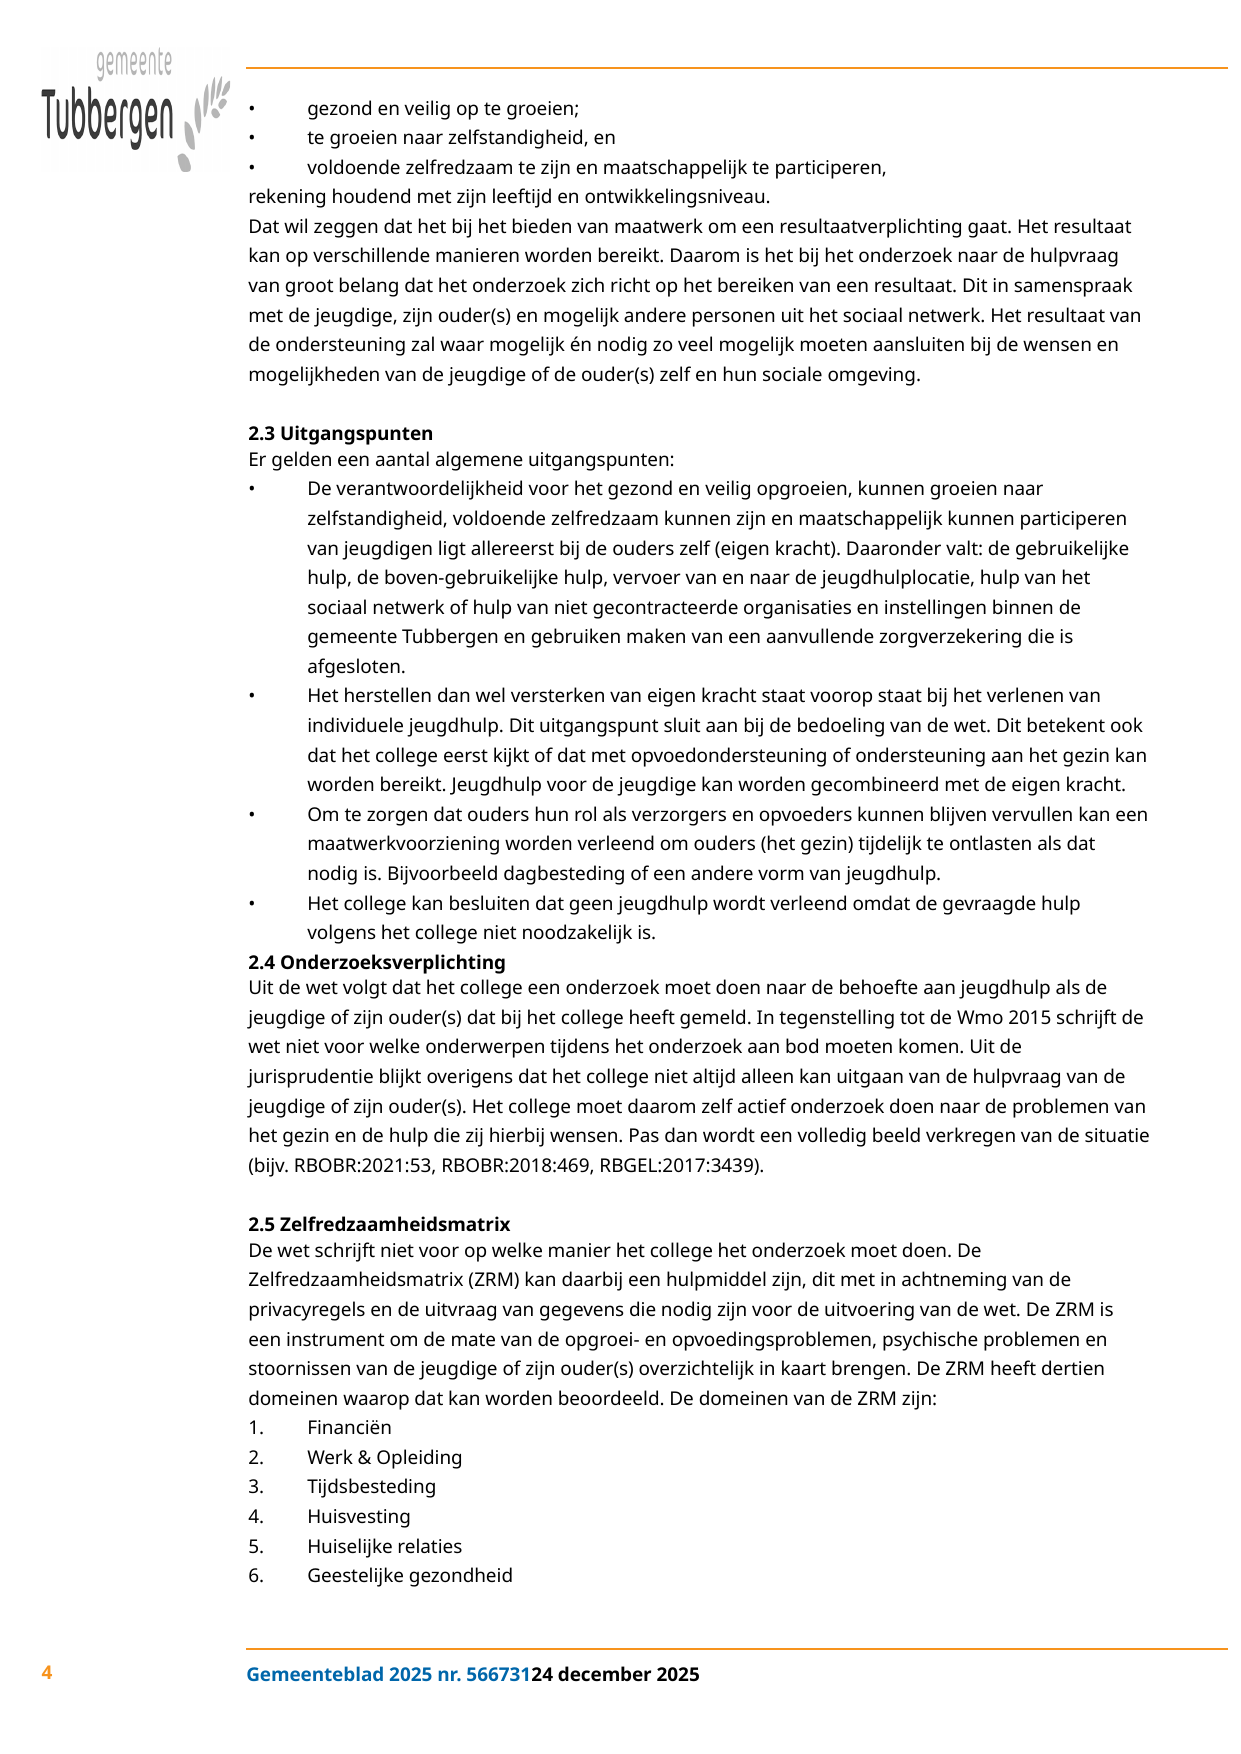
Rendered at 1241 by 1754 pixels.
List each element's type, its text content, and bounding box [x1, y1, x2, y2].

list te groeien naar zelfstandigheid, en [248, 124, 1152, 150]
text De wet schrijft niet voor op welke manier het college het onderzoek moet doen. De Zelfredzaamheidsmatrix (ZRM) kan daarbij een hulpmiddel zijn, dit met in achtneming van de privacyregels en de uitvraag van gegevens die nodig zijn voor de uitvoering van de wet. De ZRM is een instrument om de mate van de opgroei- en opvoedingsproblemen, psychische problemen en stoornissen van de jeugdige of zijn ouder(s) overzichtelijk in kaart brengen. De ZRM heeft dertien domeinen waarop dat kan worden beoordeeld. De domeinen van de ZRM zijn: [248, 1237, 1152, 1411]
text 2.3 Uitgangspunten [248, 420, 1152, 446]
list gezond en veilig op te groeien; [248, 95, 1152, 121]
text 2.5 Zelfredzaamheidsmatrix [248, 1211, 1152, 1237]
list Het herstellen dan wel versterken van eigen kracht staat voorop staat bij het verlenen van individuele jeugdhulp. Dit uitgangspunt sluit aan bij de bedoeling van de wet. Dit betekent ook dat het college eerst kijkt of dat met opvoedondersteuning of ondersteuning aan het gezin kan worden bereikt. Jeugdhulp voor de jeugdige kan worden gecombineerd met de eigen kracht. [248, 683, 1152, 797]
list Om te zorgen dat ouders hun rol als verzorgers en opvoeders kunnen blijven vervullen kan een maatwerkvoorziening worden verleend om ouders (het gezin) tijdelijk te ontlasten als dat nodig is. Bijvoorbeeld dagbesteding of een andere vorm van jeugdhulp. [248, 801, 1152, 886]
list voldoende zelfredzaam te zijn en maatschappelijk te participeren, [248, 154, 1152, 180]
list De verantwoordelijkheid voor het gezond en veilig opgroeien, kunnen groeien naar zelfstandigheid, voldoende zelfredzaam kunnen zijn en maatschappelijk kunnen participeren van jeugdigen ligt allereerst bij de ouders zelf (eigen kracht). Daaronder valt: de gebruikelijke hulp, de boven-gebruikelijke hulp, vervoer van en naar de jeugdhulplocatie, hulp van het sociaal netwerk of hulp van niet gecontracteerde organisaties en instellingen binnen de gemeente Tubbergen en gebruiken maken van een aanvullende zorgverzekering die is afgesloten. [248, 476, 1152, 679]
text Uit de wet volgt dat het college een onderzoek moet doen naar de behoefte aan jeugdhulp als de jeugdige of zijn ouder(s) dat bij het college heeft gemeld. In tegenstelling tot de Wmo 2015 schrijft de wet niet voor welke onderwerpen tijdens het onderzoek aan bod moeten komen. Uit de jurisprudentie blijkt overigens dat het college niet altijd alleen kan uitgaan van de hulpvraag van de jeugdige of zijn ouder(s). Het college moet daarom zelf actief onderzoek doen naar de problemen van het gezin en de hulp die zij hierbij wensen. Pas dan wordt een volledig beeld verkregen van de situatie (bijv. RBOBR:2021:53, RBOBR:2018:469, RBGEL:2017:3439). [248, 974, 1152, 1178]
text Er gelden een aantal algemene uitgangspunten: [248, 446, 1152, 472]
list Huiselijke relaties [248, 1533, 1152, 1558]
list Financiën [248, 1414, 1152, 1440]
list Het college kan besluiten dat geen jeugdhulp wordt verleend omdat de gevraagde hulp volgens het college niet noodzakelijk is. [248, 890, 1152, 945]
list Werk & Opleiding [248, 1444, 1152, 1470]
text 2.4 Onderzoeksverplichting [248, 949, 1152, 974]
text Dat wil zeggen dat het bij het bieden van maatwerk om een resultaatverplichting gaat. Het resultaat kan op verschillende manieren worden bereikt. Daarom is het bij het onderzoek naar de hulpvraag van groot belang dat het onderzoek zich richt op het bereiken van een resultaat. Dit in samenspraak met de jeugdige, zijn ouder(s) en mogelijk andere personen uit het sociaal netwerk. Het resultaat van de ondersteuning zal waar mogelijk én nodig zo veel mogelijk moeten aansluiten bij de wensen en mogelijkheden van de jeugdige of de ouder(s) zelf en hun sociale omgeving. [248, 213, 1152, 387]
list Huisvesting [248, 1503, 1152, 1529]
text rekening houdend met zijn leeftijd en ontwikkelingsniveau. [248, 183, 1152, 209]
list Tijdsbesteding [248, 1474, 1152, 1499]
picture [41, 47, 231, 172]
list Geestelijke gezondheid [248, 1562, 1152, 1588]
